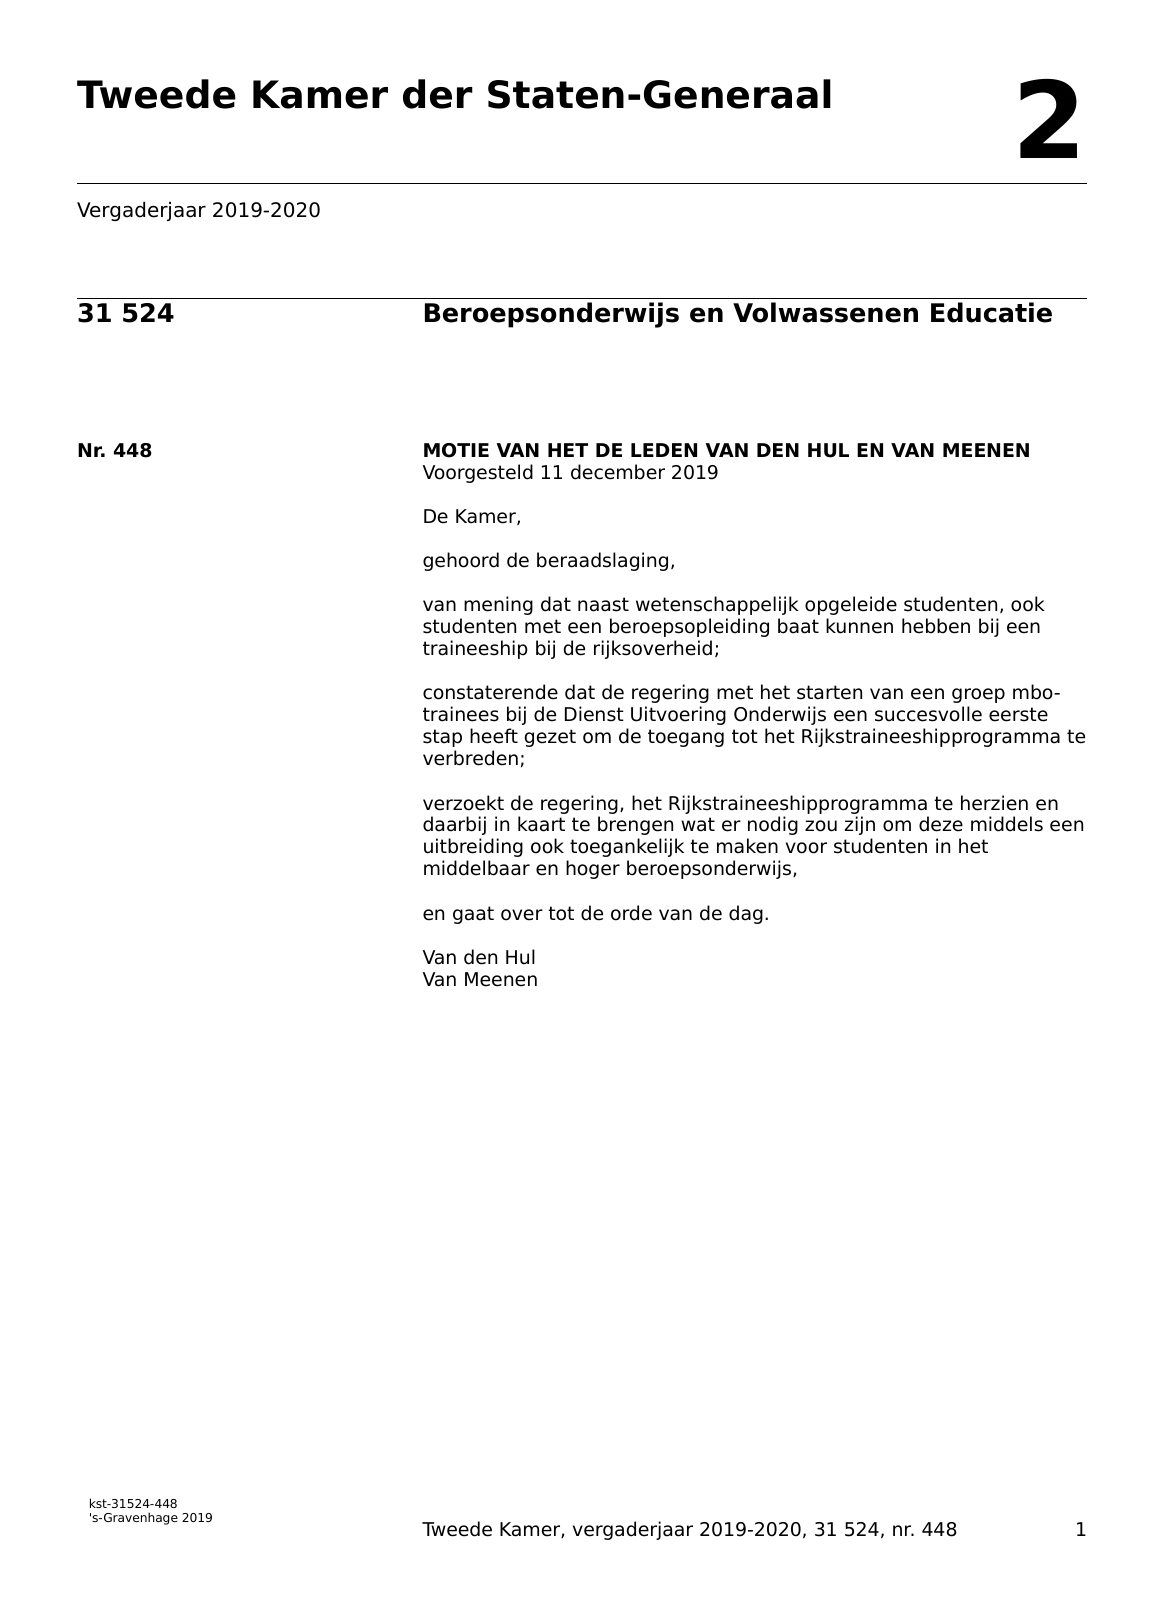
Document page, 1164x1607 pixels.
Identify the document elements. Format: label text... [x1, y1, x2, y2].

table_cell Vergaderjaar 2019-2020 [77, 184, 1087, 298]
text en gaat over tot de orde van de dag. [422, 902, 1087, 924]
subtitle Nr. 448 MOTIE VAN HET DE LEDEN VAN DEN HUL EN VAN MEENEN [77, 440, 1087, 462]
table_header Tweede Kamer der Staten-Generaal [77, 59, 886, 183]
text Van den Hul [422, 947, 1087, 969]
text 's-Gravenhage 2019 [88, 1511, 323, 1525]
text Van Meenen [422, 969, 1087, 991]
text verzoekt de regering, het Rijkstraineeshipprogramma te herzien en daarbij in kaart te brengen wat er nodig zou zijn om deze middels een uitbreiding ook toegankelijk te maken voor studenten in het middelbaar en hoger beroepsonderwijs, [422, 792, 1087, 880]
subtitle 31 524 Beroepsonderwijs en Volwassenen Educatie [77, 299, 1087, 329]
text kst-31524-448 [88, 1497, 323, 1511]
text constaterende dat de regering met het starten van een groep mbo-trainees bij de Dienst Uitvoering Onderwijs een succesvolle eerste stap heeft gezet om de toegang tot het Rijkstraineeshipprogramma te verbreden; [422, 682, 1087, 770]
table_header 2 [886, 59, 1087, 183]
text van mening dat naast wetenschappelijk opgeleide studenten, ook studenten met een beroepsopleiding baat kunnen hebben bij een traineeship bij de rijksoverheid; [422, 594, 1087, 660]
text Voorgesteld 11 december 2019 [422, 462, 1087, 484]
text gehoord de beraadslaging, [422, 550, 1087, 572]
text De Kamer, [422, 506, 1087, 528]
